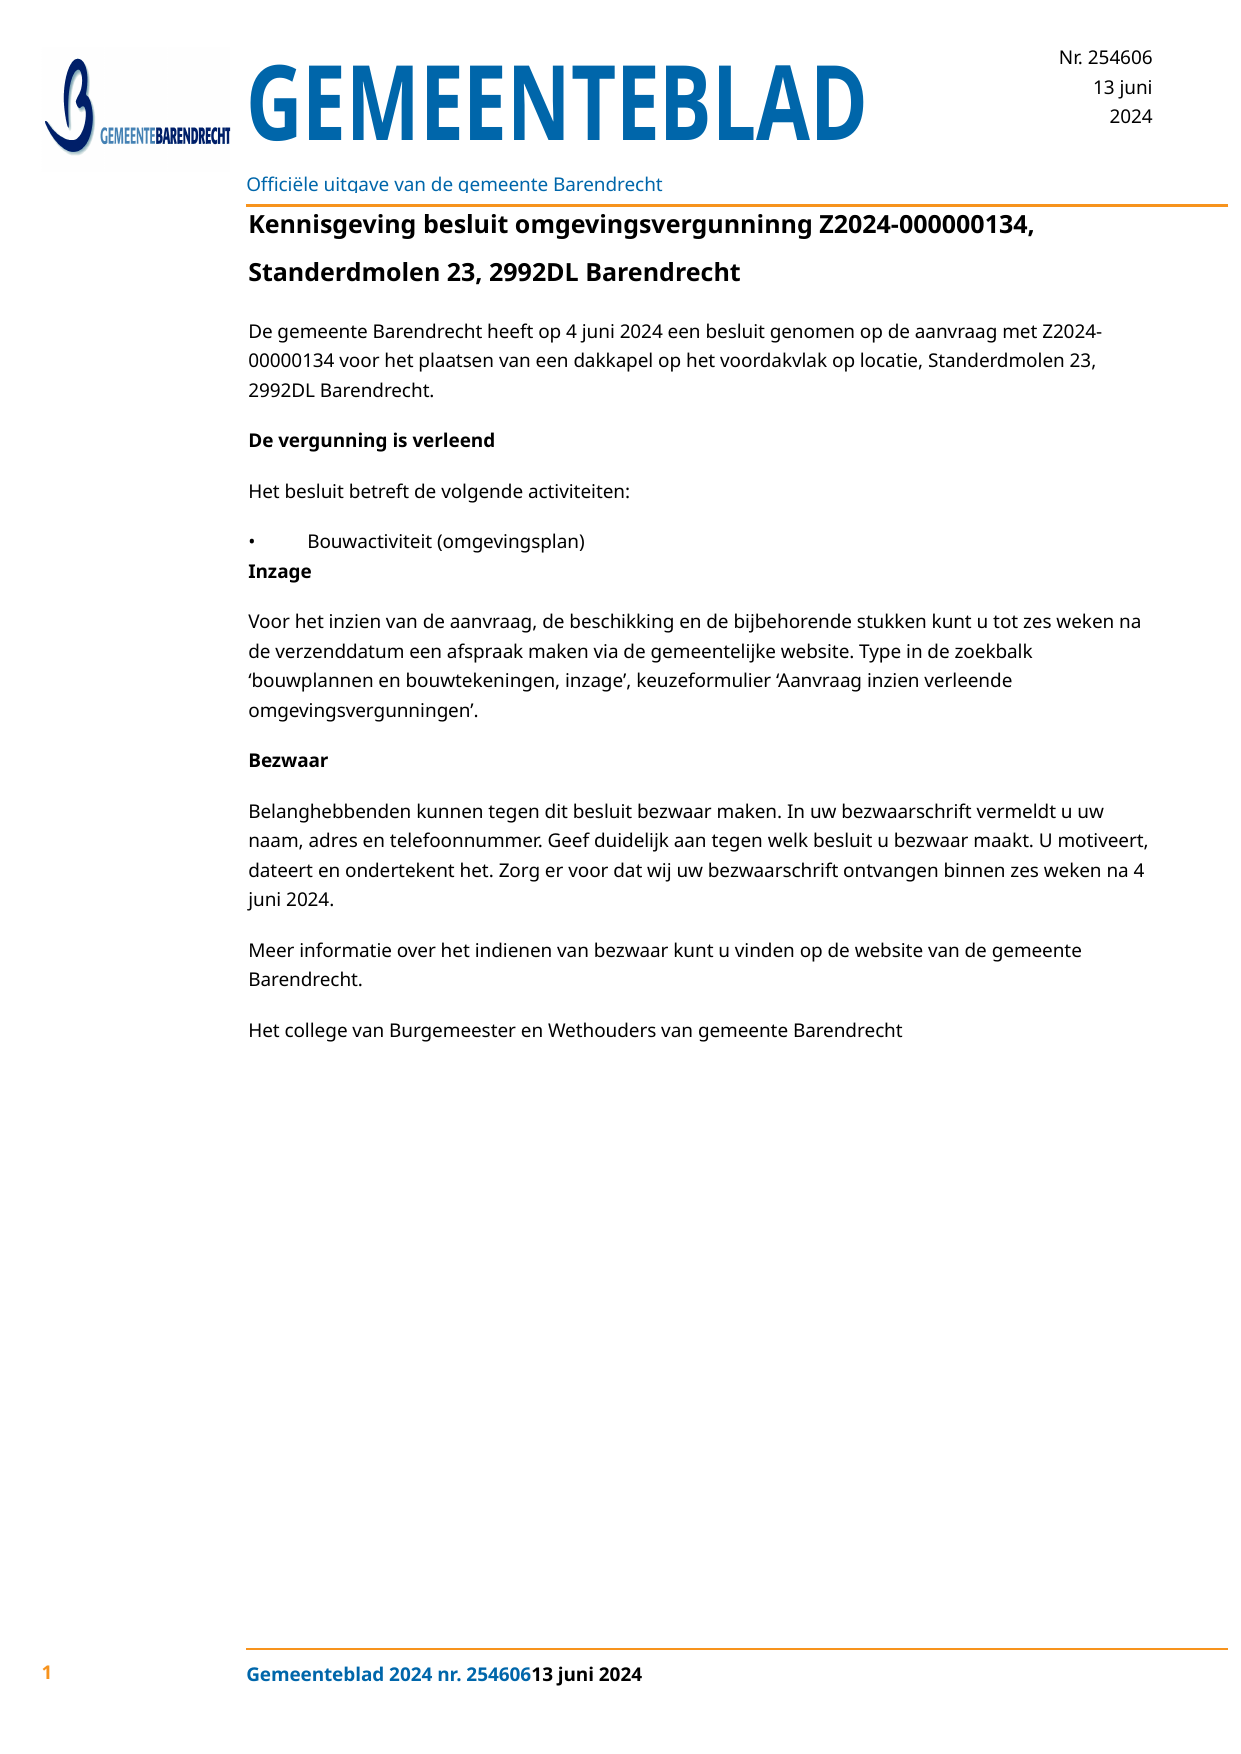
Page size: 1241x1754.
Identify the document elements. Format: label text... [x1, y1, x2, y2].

text Belanghebbenden kunnen tegen dit besluit bezwaar maken. In uw bezwaarschrift vermeldt u uw naam, adres en telefoonnummer. Geef duidelijk aan tegen welk besluit u bezwaar maakt. U motiveert, dateert en ondertekent het. Zorg er voor dat wij uw bezwaarschrift ontvangen binnen zes weken na 4 juni 2024. [248, 798, 1152, 912]
text Meer informatie over het indienen van bezwaar kunt u vinden op de website van de gemeente Barendrecht. [248, 937, 1152, 992]
text Inzage [248, 558, 1152, 584]
text De vergunning is verleend [248, 427, 1152, 453]
text De gemeente Barendrecht heeft op 4 juni 2024 een besluit genomen op de aanvraag met Z2024-00000134 voor het plaatsen van een dakkapel op het voordakvlak op locatie, Standerdmolen 23, 2992DL Barendrecht. [248, 318, 1152, 403]
text Voor het inzien van de aanvraag, de beschikking en de bijbehorende stukken kunt u tot zes weken na de verzenddatum een afspraak maken via de gemeentelijke website. Type in de zoekbalk ‘bouwplannen en bouwtekeningen, inzage’, keuzeformulier ‘Aanvraag inzien verleende omgevingsvergunningen’. [248, 608, 1152, 723]
text Het besluit betreft de volgende activiteiten: [248, 478, 1152, 504]
list Bouwactiviteit (omgevingsplan) [248, 528, 1152, 554]
text Het college van Burgemeester en Wethouders van gemeente Barendrecht [248, 1017, 1152, 1043]
text Bezwaar [248, 747, 1152, 773]
text Kennisgeving besluit omgevingsvergunninng Z2024-000000134, Standerdmolen 23, 2992DL Barendrecht [248, 207, 1152, 288]
picture [41, 47, 231, 172]
